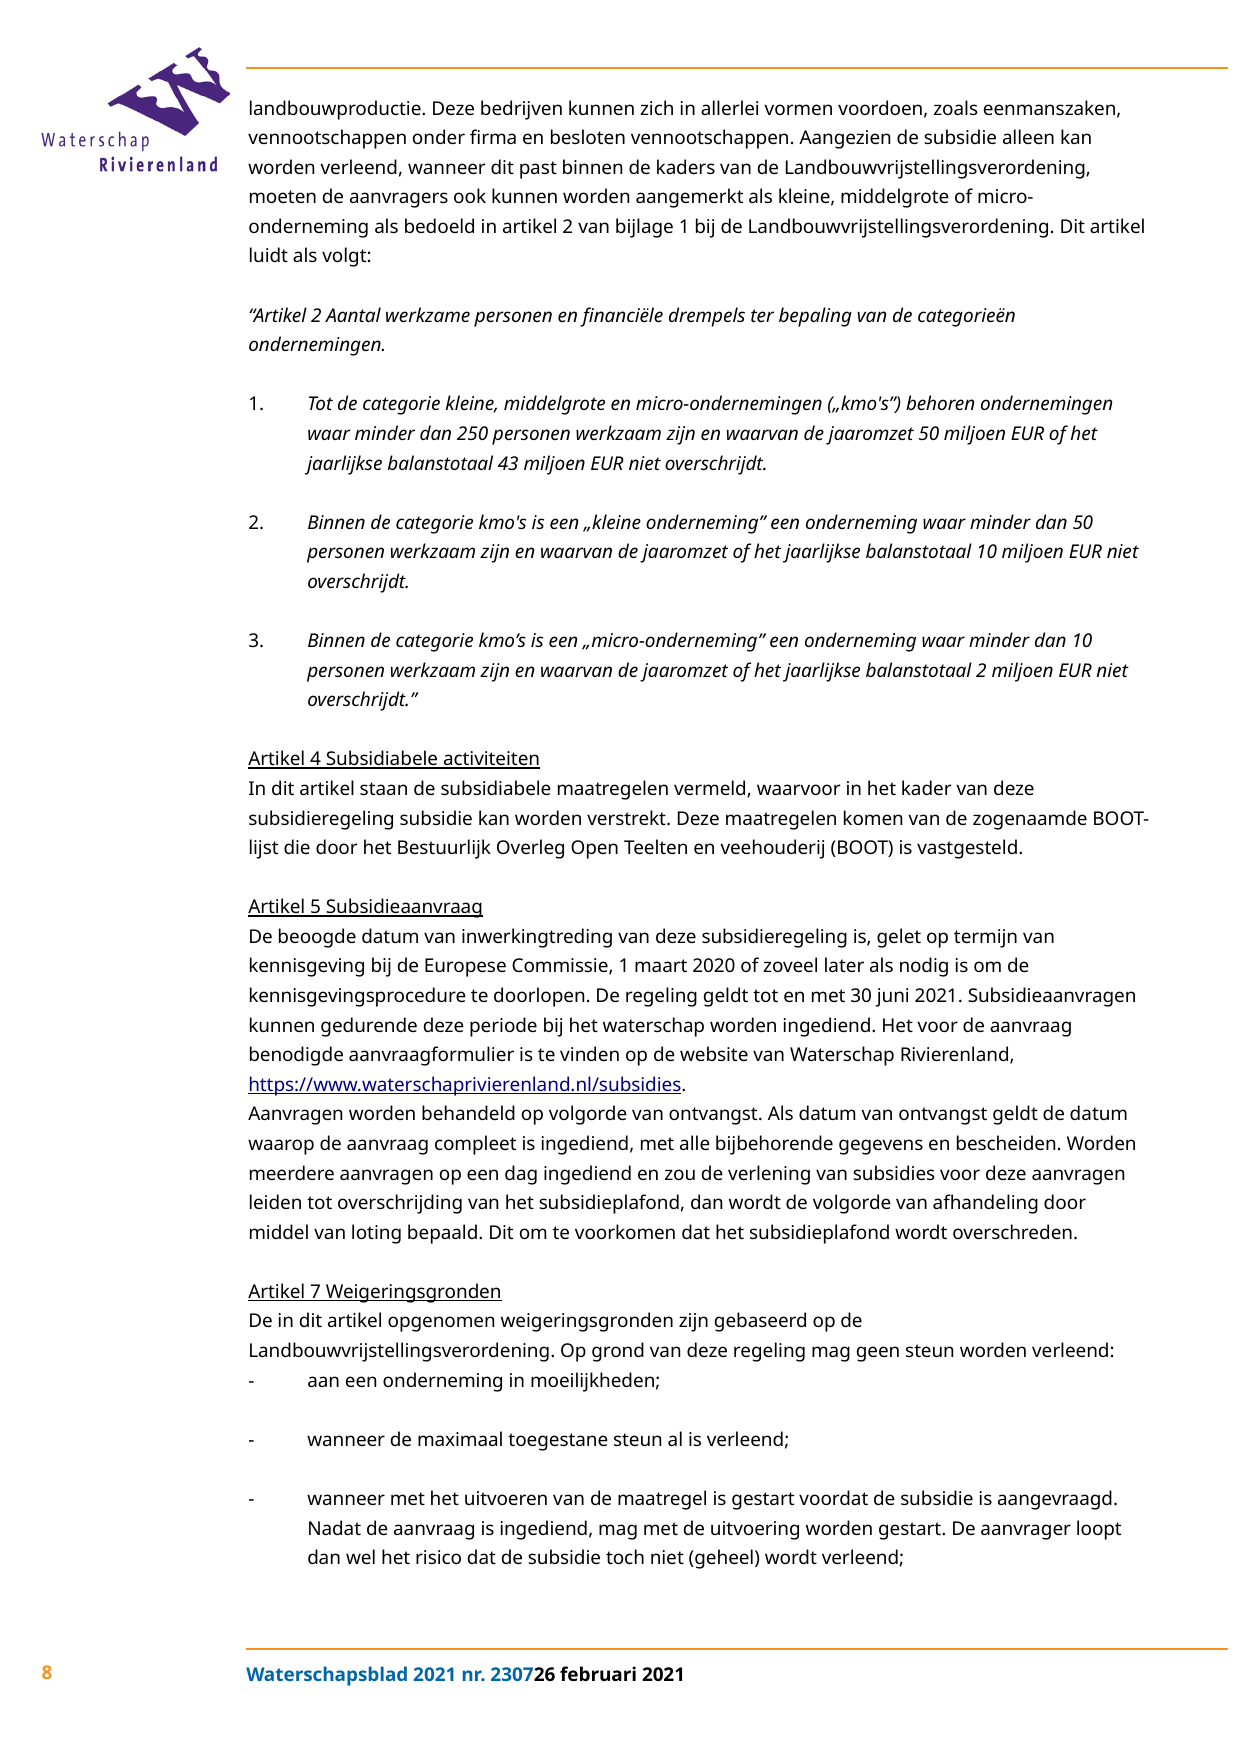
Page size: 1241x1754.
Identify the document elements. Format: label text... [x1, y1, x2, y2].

text In dit artikel staan de subsidiabele maatregelen vermeld, waarvoor in het kader van deze subsidieregeling subsidie kan worden verstrekt. Deze maatregelen komen van de zogenaamde BOOT-lijst die door het Bestuurlijk Overleg Open Teelten en veehouderij (BOOT) is vastgesteld. [248, 775, 1152, 860]
text “Artikel 2 Aantal werkzame personen en financiële drempels ter bepaling van de categorieën ondernemingen. [248, 302, 1152, 357]
list wanneer de maximaal toegestane steun al is verleend; [248, 1426, 1152, 1452]
list Binnen de categorie kmo's is een „kleine onderneming” een onderneming waar minder dan 50 personen werkzaam zijn en waarvan de jaaromzet of het jaarlijkse balanstotaal 10 miljoen EUR niet overschrijdt. [248, 509, 1152, 594]
list wanneer met het uitvoeren van de maatregel is gestart voordat de subsidie is aangevraagd. Nadat de aanvraag is ingediend, mag met de uitvoering worden gestart. De aanvrager loopt dan wel het risico dat de subsidie toch niet (geheel) wordt verleend; [248, 1485, 1152, 1570]
text De in dit artikel opgenomen weigeringsgronden zijn gebaseerd op de Landbouwvrijstellingsverordening. Op grond van deze regeling mag geen steun worden verleend: [248, 1308, 1152, 1363]
text landbouwproductie. Deze bedrijven kunnen zich in allerlei vormen voordoen, zoals eenmanszaken, vennootschappen onder firma en besloten vennootschappen. Aangezien de subsidie alleen kan worden verleend, wanneer dit past binnen de kaders van de Landbouwvrijstellingsverordening, moeten de aanvragers ook kunnen worden aangemerkt als kleine, middelgrote of micro-onderneming als bedoeld in artikel 2 van bijlage 1 bij de Landbouwvrijstellingsverordening. Dit artikel luidt als volgt: [248, 95, 1152, 268]
list aan een onderneming in moeilijkheden; [248, 1367, 1152, 1393]
text Aanvragen worden behandeld op volgorde van ontvangst. Als datum van ontvangst geldt de datum waarop de aanvraag compleet is ingediend, met alle bijbehorende gegevens en bescheiden. Worden meerdere aanvragen op een dag ingediend en zou de verlening van subsidies voor deze aanvragen leiden tot overschrijding van het subsidieplafond, dan wordt de volgorde van afhandeling door middel van loting bepaald. Dit om te voorkomen dat het subsidieplafond wordt overschreden. [248, 1101, 1152, 1245]
list Binnen de categorie kmo’s is een „micro-onderneming” een onderneming waar minder dan 10 personen werkzaam zijn en waarvan de jaaromzet of het jaarlijkse balanstotaal 2 miljoen EUR niet overschrijdt.” [248, 627, 1152, 712]
list Tot de categorie kleine, middelgrote en micro-ondernemingen („kmo's”) behoren ondernemingen waar minder dan 250 personen werkzaam zijn en waarvan de jaaromzet 50 miljoen EUR of het jaarlijkse balanstotaal 43 miljoen EUR niet overschrijdt. [248, 391, 1152, 476]
text Artikel 7 Weigeringsgronden [248, 1278, 1152, 1304]
text De beoogde datum van inwerkingtreding van deze subsidieregeling is, gelet op termijn van kennisgeving bij de Europese Commissie, 1 maart 2020 of zoveel later als nodig is om de kennisgevingsprocedure te doorlopen. De regeling geldt tot en met 30 juni 2021. Subsidieaanvragen kunnen gedurende deze periode bij het waterschap worden ingediend. Het voor de aanvraag benodigde aanvraagformulier is te vinden op de website van Waterschap Rivierenland, https://www.waterschaprivierenland.nl/subsidies. [248, 923, 1152, 1097]
text Artikel 4 Subsidiabele activiteiten [248, 746, 1152, 771]
picture [41, 47, 231, 172]
text Artikel 5 Subsidieaanvraag [248, 893, 1152, 919]
